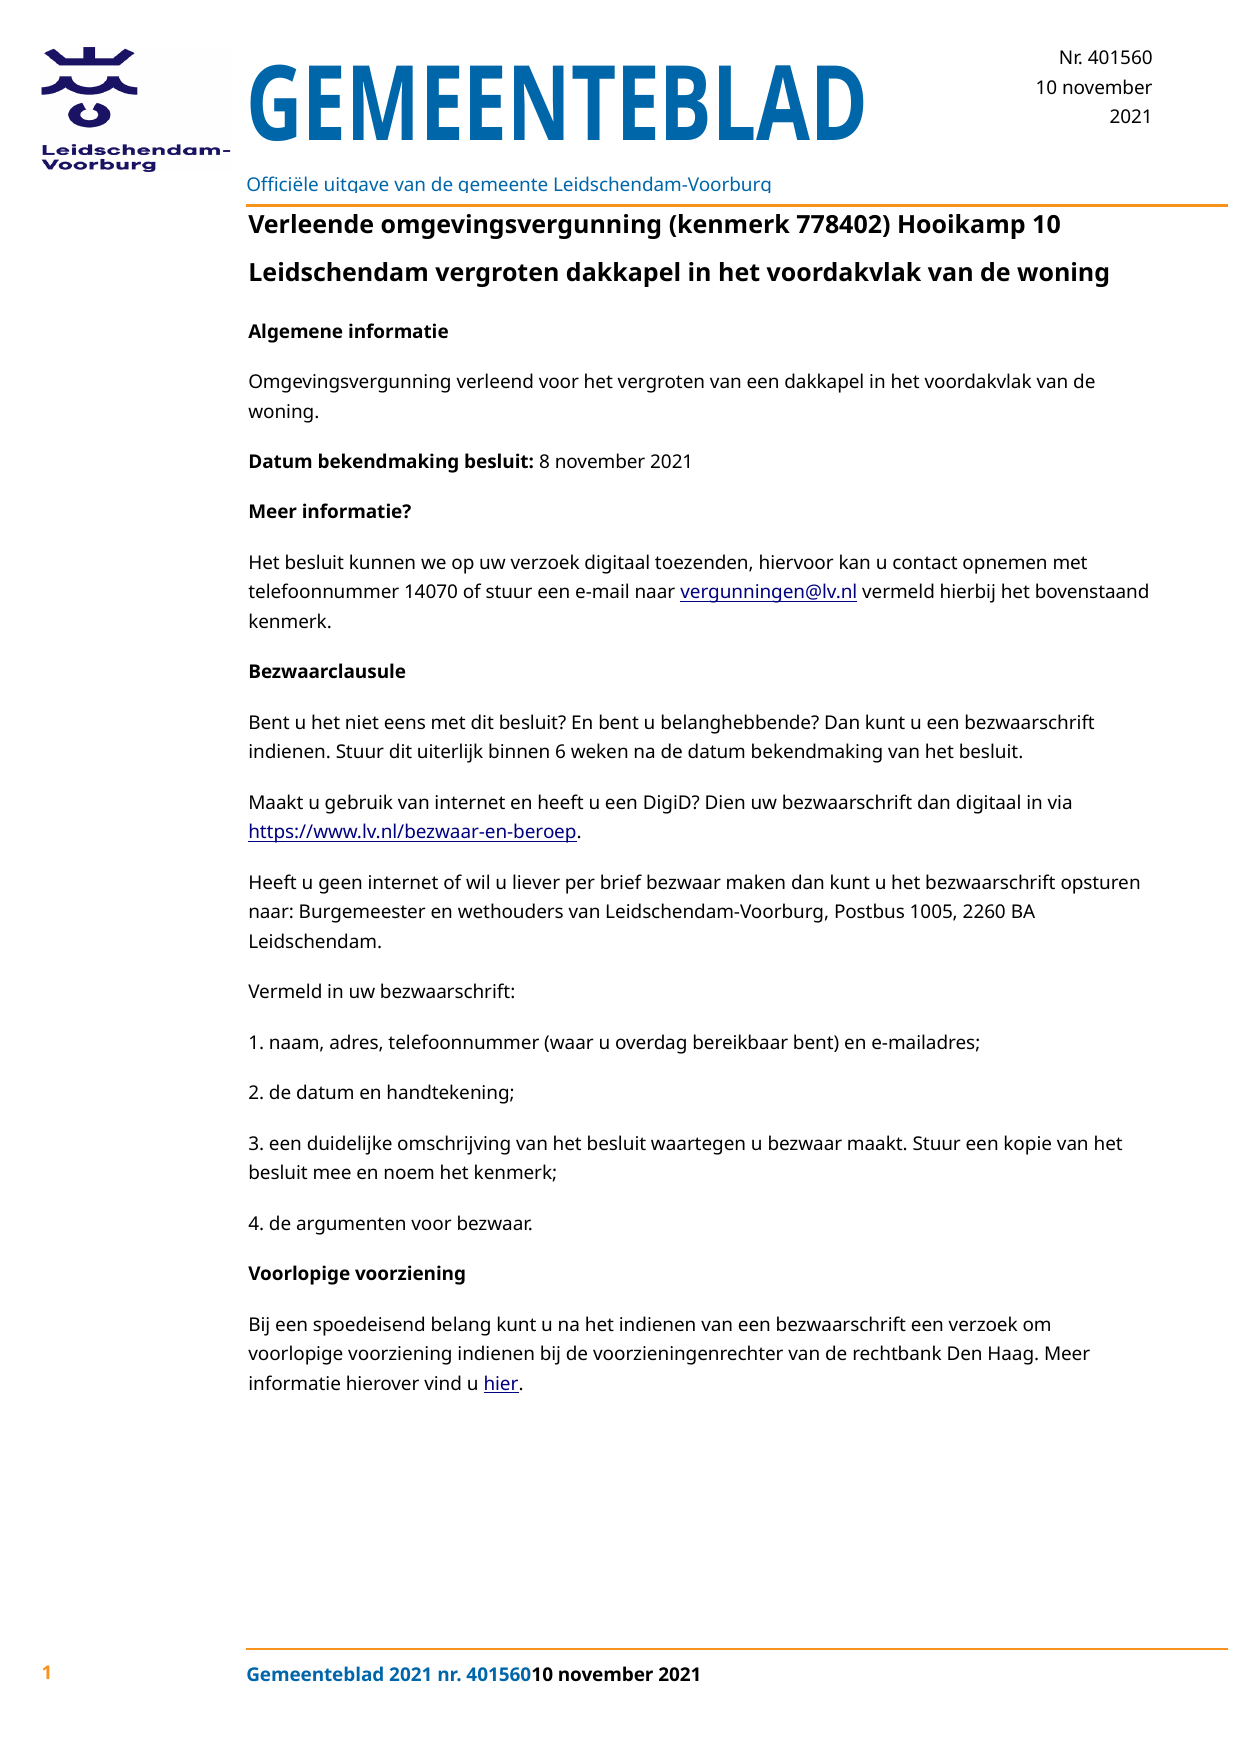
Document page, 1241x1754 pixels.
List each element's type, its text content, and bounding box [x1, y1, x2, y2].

text Verleende omgevingsvergunning (kenmerk 778402) Hooikamp 10 Leidschendam vergroten dakkapel in het voordakvlak van de woning [248, 207, 1152, 288]
text Bezwaarclausule [248, 659, 1152, 684]
text Bij een spoedeisend belang kunt u na het indienen van een bezwaarschrift een verzoek om voorlopige voorziening indienen bij de voorzieningenrechter van de rechtbank Den Haag. Meer informatie hierover vind u hier. [248, 1311, 1152, 1396]
text Algemene informatie [248, 318, 1152, 344]
text Maakt u gebruik van internet en heeft u een DigiD? Dien uw bezwaarschrift dan digitaal in via https://www.lv.nl/bezwaar-en-beroep. [248, 789, 1152, 844]
text Heeft u geen internet of wil u liever per brief bezwaar maken dan kunt u het bezwaarschrift opsturen naar: Burgemeester en wethouders van Leidschendam-Voorburg, Postbus 1005, 2260 BA Leidschendam. [248, 869, 1152, 954]
text 3. een duidelijke omschrijving van het besluit waartegen u bezwaar maakt. Stuur een kopie van het besluit mee en noem het kenmerk; [248, 1130, 1152, 1185]
text Het besluit kunnen we op uw verzoek digitaal toezenden, hiervoor kan u contact opnemen met telefoonnummer 14070 of stuur een e-mail naar vergunningen@lv.nl vermeld hierbij het bovenstaand kenmerk. [248, 549, 1152, 634]
picture [41, 47, 231, 172]
text 4. de argumenten voor bezwaar. [248, 1210, 1152, 1236]
text Bent u het niet eens met dit besluit? En bent u belanghebbende? Dan kunt u een bezwaarschrift indienen. Stuur dit uiterlijk binnen 6 weken na de datum bekendmaking van het besluit. [248, 709, 1152, 764]
text Voorlopige voorziening [248, 1260, 1152, 1286]
text 2. de datum en handtekening; [248, 1079, 1152, 1105]
text Vermeld in uw bezwaarschrift: [248, 979, 1152, 1004]
text Datum bekendmaking besluit: 8 november 2021 [248, 448, 1152, 474]
text 1. naam, adres, telefoonnummer (waar u overdag bereikbaar bent) en e-mailadres; [248, 1029, 1152, 1055]
text Omgevingsvergunning verleend voor het vergroten van een dakkapel in het voordakvlak van de woning. [248, 368, 1152, 424]
text Meer informatie? [248, 499, 1152, 524]
